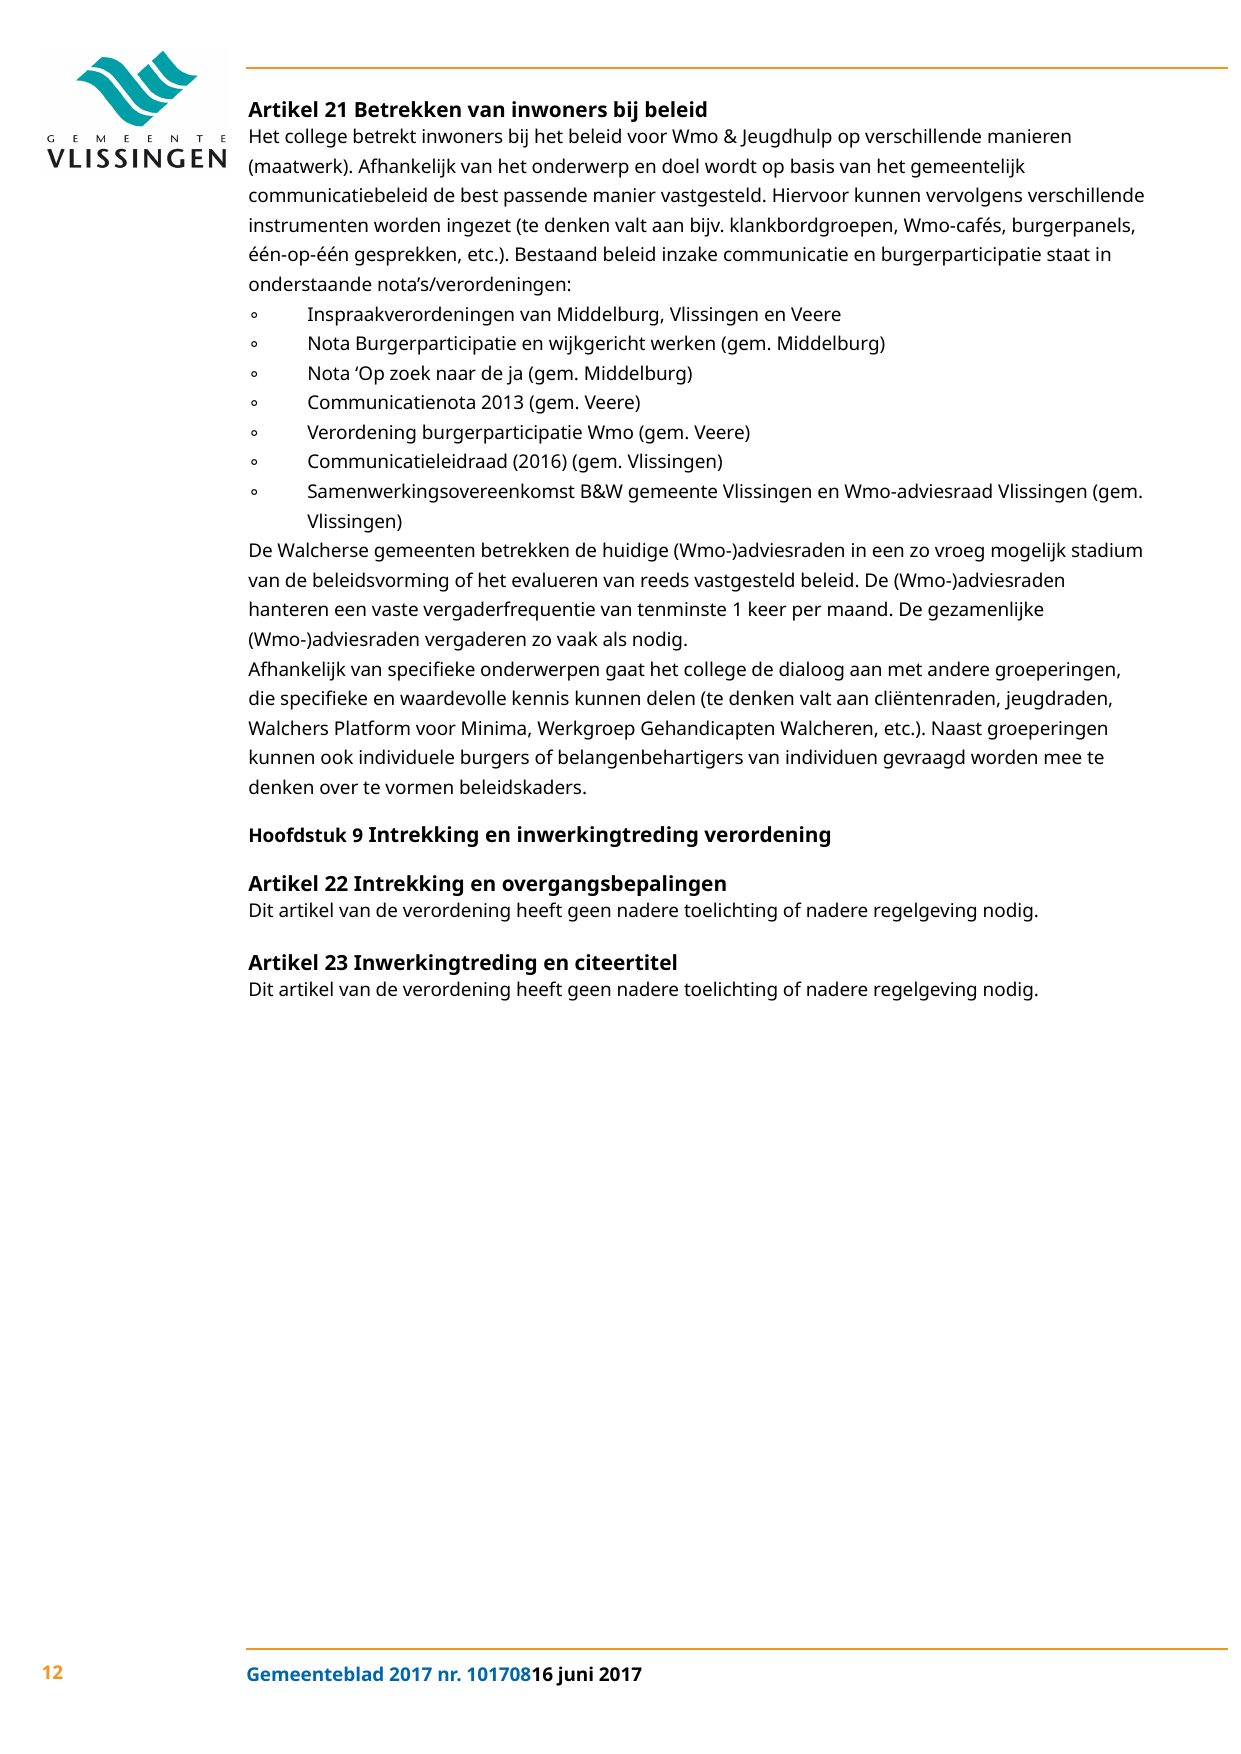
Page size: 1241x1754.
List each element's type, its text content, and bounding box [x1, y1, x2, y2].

text Artikel 22 Intrekking en overgangsbepalingen [248, 869, 1152, 897]
list Nota ‘Op zoek naar de ja (gem. Middelburg) [248, 360, 1152, 386]
picture [41, 47, 231, 172]
list Communicatieleidraad (2016) (gem. Vlissingen) [248, 449, 1152, 474]
text Hoofdstuk 9 Intrekking en inwerkingtreding verordening [248, 820, 1152, 848]
list Communicatienota 2013 (gem. Veere) [248, 389, 1152, 415]
list Samenwerkingsovereenkomst B&W gemeente Vlissingen en Wmo-adviesraad Vlissingen (gem. Vlissingen) [248, 478, 1152, 533]
text Artikel 23 Inwerkingtreding en citeertitel [248, 948, 1152, 976]
text Het college betrekt inwoners bij het beleid voor Wmo & Jeugdhulp op verschillende manieren (maatwerk). Afhankelijk van het onderwerp en doel wordt op basis van het gemeentelijk communicatiebeleid de best passende manier vastgesteld. Hiervoor kunnen vervolgens verschillende instrumenten worden ingezet (te denken valt aan bijv. klankbordgroepen, Wmo-cafés, burgerpanels, één-op-één gesprekken, etc.). Bestaand beleid inzake communicatie en burgerparticipatie staat in onderstaande nota’s/verordeningen: [248, 123, 1152, 297]
list Inspraakverordeningen van Middelburg, Vlissingen en Veere [248, 301, 1152, 326]
text De Walcherse gemeenten betrekken de huidige (Wmo-)adviesraden in een zo vroeg mogelijk stadium van de beleidsvorming of het evalueren van reeds vastgesteld beleid. De (Wmo-)adviesraden hanteren een vaste vergaderfrequentie van tenminste 1 keer per maand. De gezamenlijke (Wmo-)adviesraden vergaderen zo vaak als nodig. [248, 537, 1152, 652]
text Afhankelijk van specifieke onderwerpen gaat het college de dialoog aan met andere groeperingen, die specifieke en waardevolle kennis kunnen delen (te denken valt aan cliëntenraden, jeugdraden, Walchers Platform voor Minima, Werkgroep Gehandicapten Walcheren, etc.). Naast groeperingen kunnen ook individuele burgers of belangenbehartigers van individuen gevraagd worden mee te denken over te vormen beleidskaders. [248, 656, 1152, 800]
list Nota Burgerparticipatie en wijkgericht werken (gem. Middelburg) [248, 330, 1152, 356]
text Dit artikel van de verordening heeft geen nadere toelichting of nadere regelgeving nodig. [248, 897, 1152, 923]
text Dit artikel van de verordening heeft geen nadere toelichting of nadere regelgeving nodig. [248, 976, 1152, 1002]
list Verordening burgerparticipatie Wmo (gem. Veere) [248, 419, 1152, 445]
text Artikel 21 Betrekken van inwoners bij beleid [248, 95, 1152, 123]
